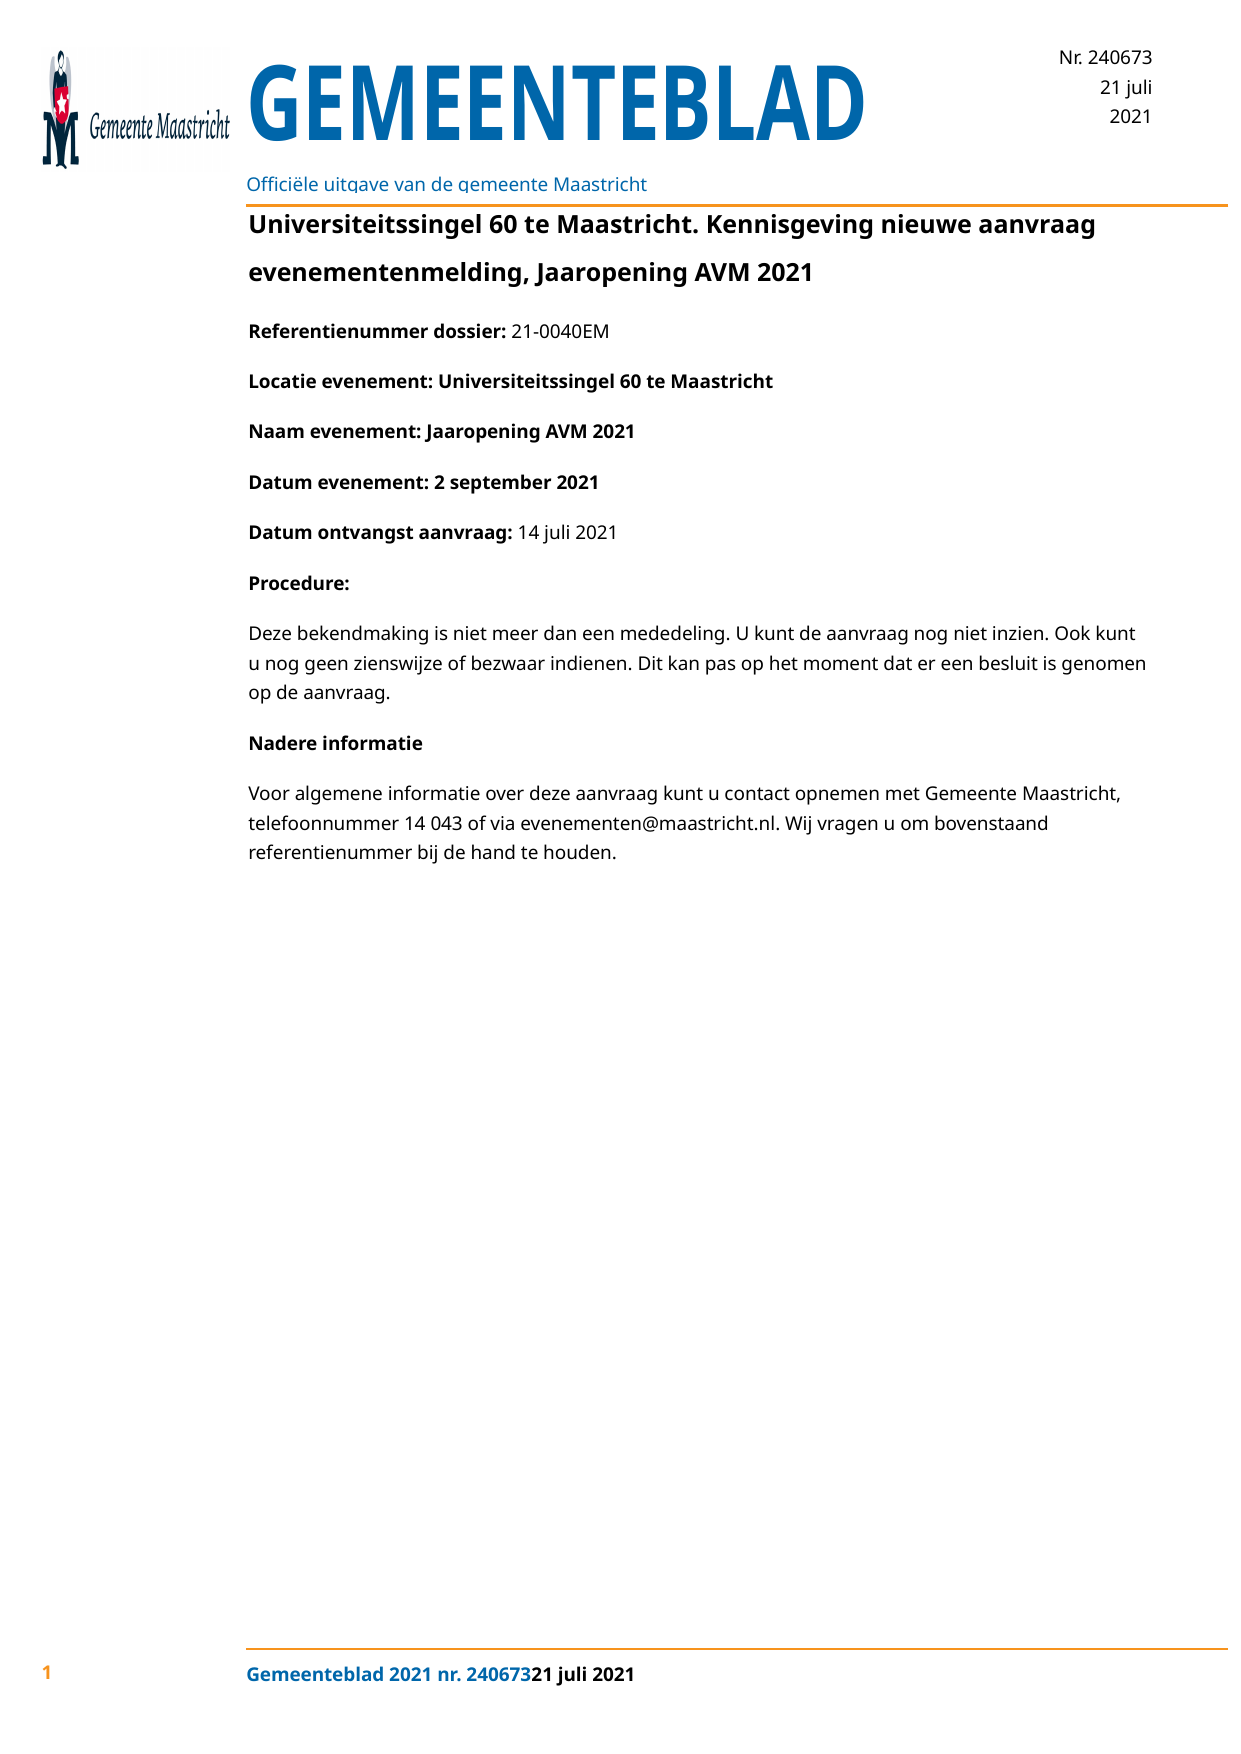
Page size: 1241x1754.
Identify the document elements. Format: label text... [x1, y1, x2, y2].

picture [41, 47, 231, 172]
text Naam evenement: Jaaropening AVM 2021 [248, 419, 1152, 444]
text Deze bekendmaking is niet meer dan een mededeling. U kunt de aanvraag nog niet inzien. Ook kunt u nog geen zienswijze of bezwaar indienen. Dit kan pas op het moment dat er een besluit is genomen op de aanvraag. [248, 620, 1152, 705]
text Locatie evenement: Universiteitssingel 60 te Maastricht [248, 368, 1152, 394]
text Procedure: [248, 570, 1152, 596]
text Datum evenement: 2 september 2021 [248, 469, 1152, 495]
text Universiteitssingel 60 te Maastricht. Kennisgeving nieuwe aanvraag evenementenmelding, Jaaropening AVM 2021 [248, 207, 1152, 288]
text Nadere informatie [248, 730, 1152, 756]
text Referentienummer dossier: 21-0040EM [248, 318, 1152, 344]
text Datum ontvangst aanvraag: 14 juli 2021 [248, 519, 1152, 545]
text Voor algemene informatie over deze aanvraag kunt u contact opnemen met Gemeente Maastricht, telefoonnummer 14 043 of via evenementen@maastricht.nl. Wij vragen u om bovenstaand referentienummer bij de hand te houden. [248, 780, 1152, 865]
